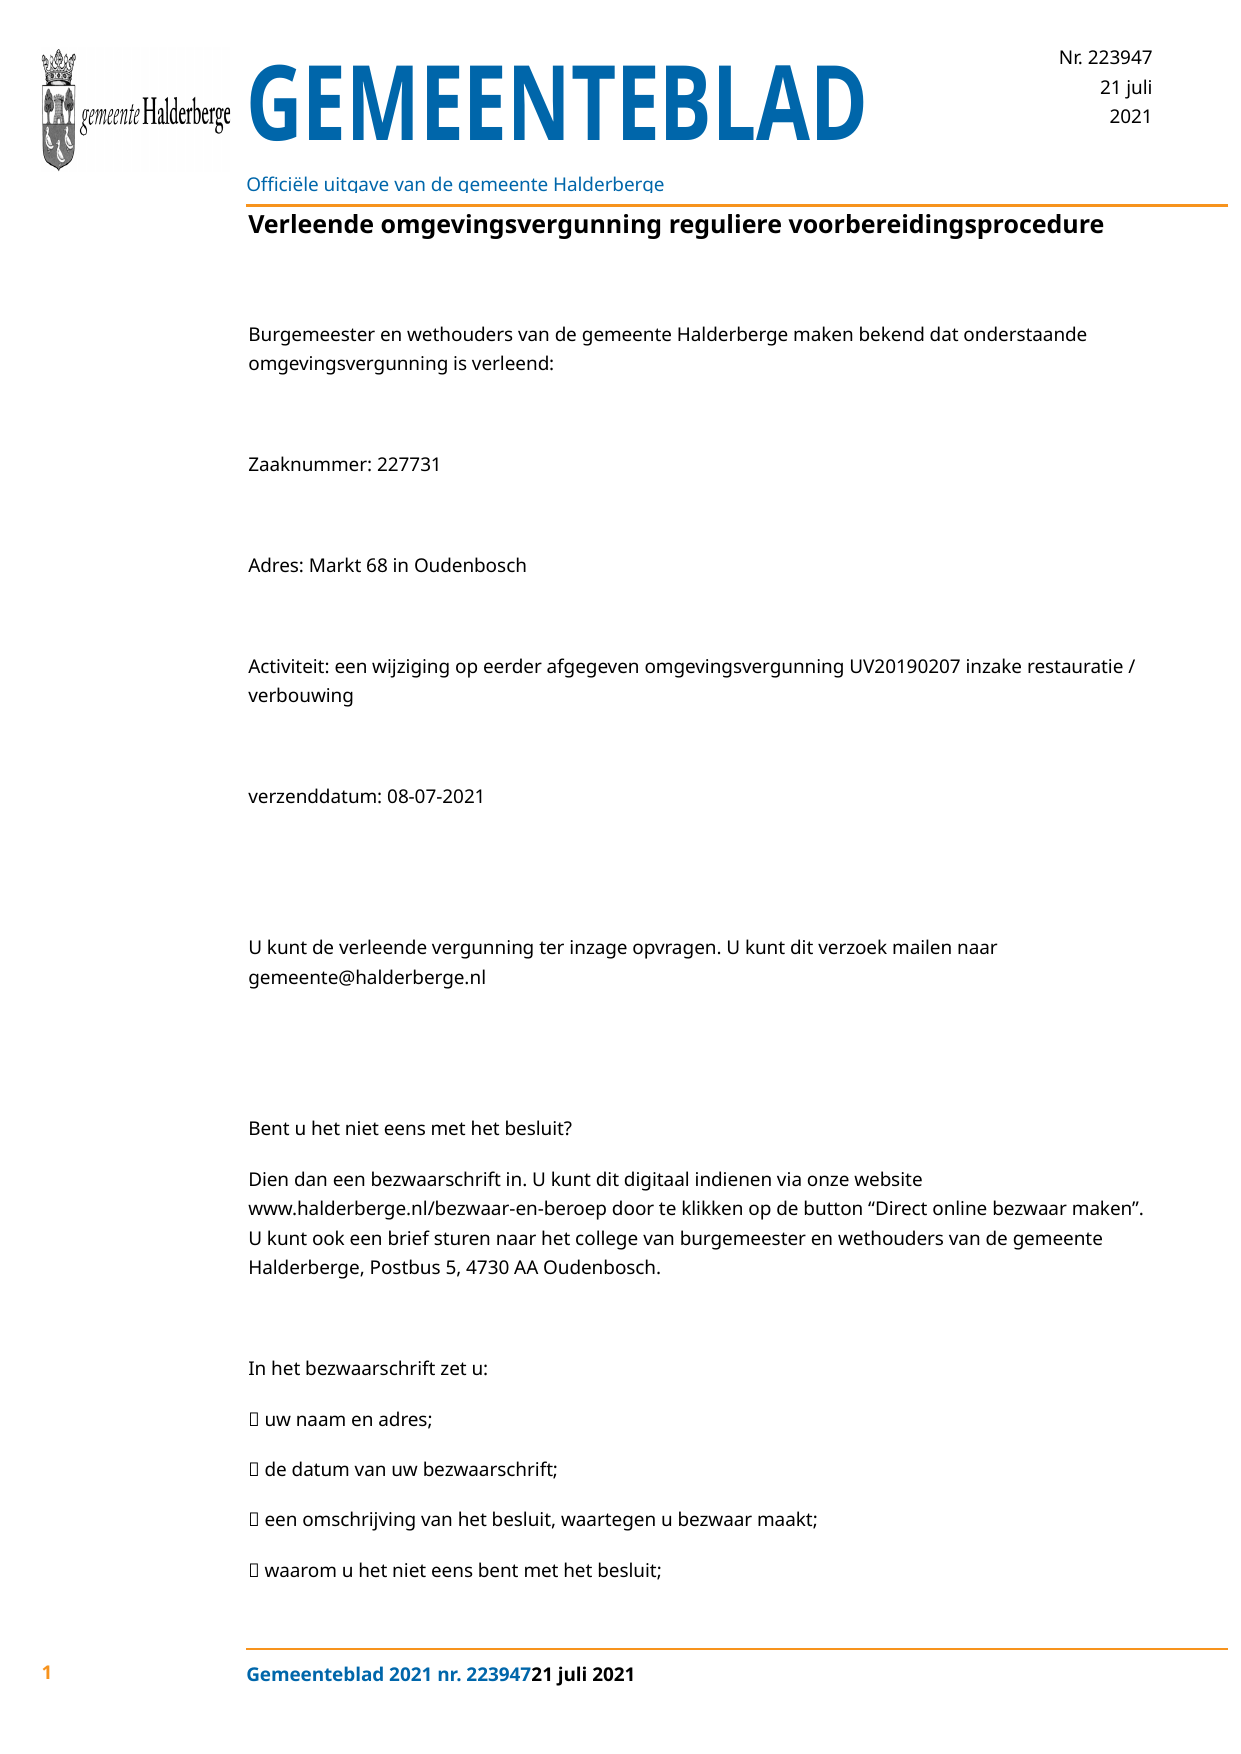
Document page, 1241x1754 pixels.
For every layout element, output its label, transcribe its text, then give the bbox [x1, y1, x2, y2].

text Bent u het niet eens met het besluit? [248, 1115, 1152, 1141]
text U kunt de verleende vergunning ter inzage opvragen. U kunt dit verzoek mailen naar gemeente@halderberge.nl [248, 934, 1152, 990]
text verzenddatum: 08-07-2021 [248, 783, 1152, 809]
picture [41, 47, 231, 172]
text Verleende omgevingsvergunning reguliere voorbereidingsprocedure [248, 207, 1152, 241]
text Zaaknummer: 227731 [248, 451, 1152, 477]
text Activiteit: een wijziging op eerder afgegeven omgevingsvergunning UV20190207 inzake restauratie / verbouwing [248, 653, 1152, 708]
text  waarom u het niet eens bent met het besluit; [248, 1557, 1152, 1583]
text  de datum van uw bezwaarschrift; [248, 1456, 1152, 1482]
text Adres: Markt 68 in Oudenbosch [248, 552, 1152, 578]
text Dien dan een bezwaarschrift in. U kunt dit digitaal indienen via onze website www.halderberge.nl/bezwaar-en-beroep door te klikken op de button “Direct online bezwaar maken”. U kunt ook een brief sturen naar het college van burgemeester en wethouders van de gemeente Halderberge, Postbus 5, 4730 AA Oudenbosch. [248, 1166, 1152, 1280]
text Burgemeester en wethouders van de gemeente Halderberge maken bekend dat onderstaande omgevingsvergunning is verleend: [248, 321, 1152, 376]
text  een omschrijving van het besluit, waartegen u bezwaar maakt; [248, 1507, 1152, 1532]
text  uw naam en adres; [248, 1406, 1152, 1431]
text In het bezwaarschrift zet u: [248, 1355, 1152, 1381]
